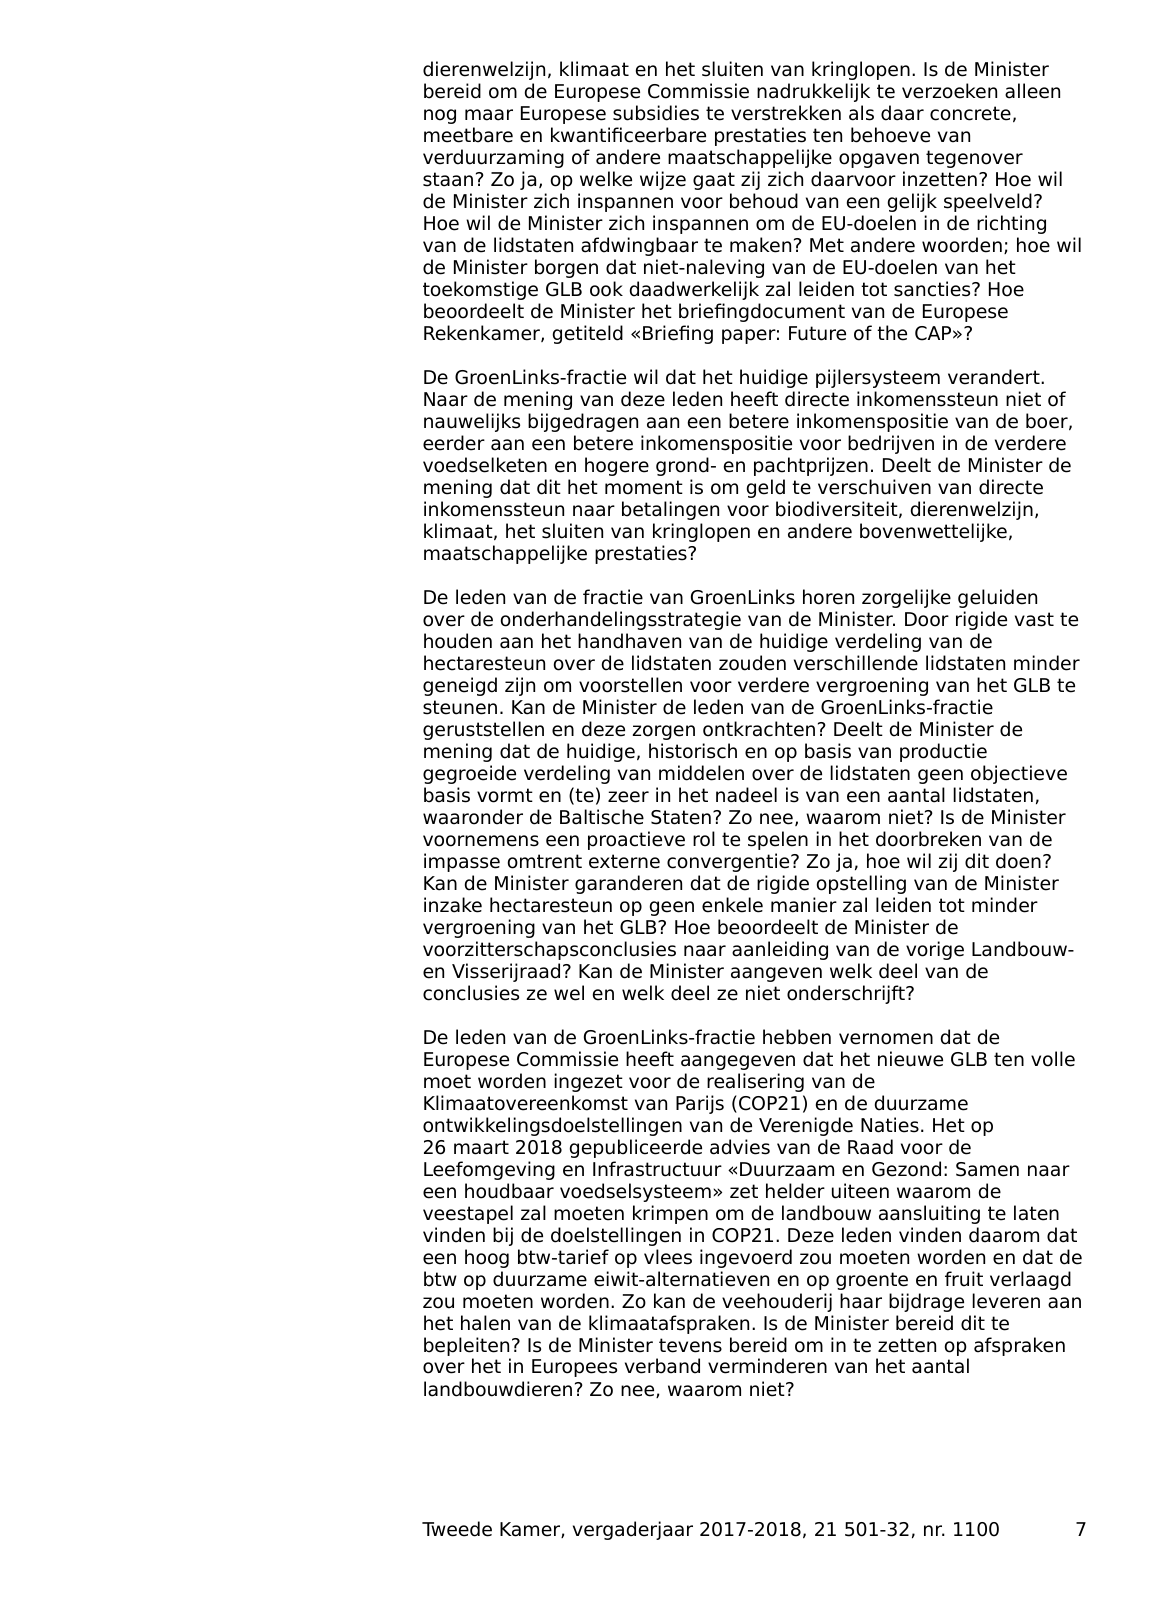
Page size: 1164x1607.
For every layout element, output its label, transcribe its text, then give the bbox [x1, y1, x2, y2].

text De GroenLinks-fractie wil dat het huidige pijlersysteem verandert. Naar de mening van deze leden heeft directe inkomenssteun niet of nauwelijks bijgedragen aan een betere inkomenspositie van de boer, eerder aan een betere inkomenspositie voor bedrijven in de verdere voedselketen en hogere grond- en pachtprijzen. Deelt de Minister de mening dat dit het moment is om geld te verschuiven van directe inkomenssteun naar betalingen voor biodiversiteit, dierenwelzijn, klimaat, het sluiten van kringlopen en andere bovenwettelijke, maatschappelijke prestaties? [422, 367, 1087, 565]
text De leden van de GroenLinks-fractie hebben vernomen dat de Europese Commissie heeft aangegeven dat het nieuwe GLB ten volle moet worden ingezet voor de realisering van de Klimaatovereenkomst van Parijs (COP21) en de duurzame ontwikkelingsdoelstellingen van de Verenigde Naties. Het op 26 maart 2018 gepubliceerde advies van de Raad voor de Leefomgeving en Infrastructuur «Duurzaam en Gezond: Samen naar een houdbaar voedselsysteem» zet helder uiteen waarom de veestapel zal moeten krimpen om de landbouw aansluiting te laten vinden bij de doelstellingen in COP21. Deze leden vinden daarom dat een hoog btw-tarief op vlees ingevoerd zou moeten worden en dat de btw op duurzame eiwit-alternatieven en op groente en fruit verlaagd zou moeten worden. Zo kan de veehouderij haar bijdrage leveren aan het halen van de klimaatafspraken. Is de Minister bereid dit te bepleiten? Is de Minister tevens bereid om in te zetten op afspraken over het in Europees verband verminderen van het aantal landbouwdieren? Zo nee, waarom niet? [422, 1027, 1087, 1400]
text De leden van de fractie van GroenLinks horen zorgelijke geluiden over de onderhandelingsstrategie van de Minister. Door rigide vast te houden aan het handhaven van de huidige verdeling van de hectaresteun over de lidstaten zouden verschillende lidstaten minder geneigd zijn om voorstellen voor verdere vergroening van het GLB te steunen. Kan de Minister de leden van de GroenLinks-fractie geruststellen en deze zorgen ontkrachten? Deelt de Minister de mening dat de huidige, historisch en op basis van productie gegroeide verdeling van middelen over de lidstaten geen objectieve basis vormt en (te) zeer in het nadeel is van een aantal lidstaten, waaronder de Baltische Staten? Zo nee, waarom niet? Is de Minister voornemens een proactieve rol te spelen in het doorbreken van de impasse omtrent externe convergentie? Zo ja, hoe wil zij dit doen? Kan de Minister garanderen dat de rigide opstelling van de Minister inzake hectaresteun op geen enkele manier zal leiden tot minder vergroening van het GLB? Hoe beoordeelt de Minister de voorzitterschapsconclusies naar aanleiding van de vorige Landbouw- en Visserijraad? Kan de Minister aangeven welk deel van de conclusies ze wel en welk deel ze niet onderschrijft? [422, 587, 1087, 1004]
text dierenwelzijn, klimaat en het sluiten van kringlopen. Is de Minister bereid om de Europese Commissie nadrukkelijk te verzoeken alleen nog maar Europese subsidies te verstrekken als daar concrete, meetbare en kwantificeerbare prestaties ten behoeve van verduurzaming of andere maatschappelijke opgaven tegenover staan? Zo ja, op welke wijze gaat zij zich daarvoor inzetten? Hoe wil de Minister zich inspannen voor behoud van een gelijk speelveld? Hoe wil de Minister zich inspannen om de EU-doelen in de richting van de lidstaten afdwingbaar te maken? Met andere woorden; hoe wil de Minister borgen dat niet-naleving van de EU-doelen van het toekomstige GLB ook daadwerkelijk zal leiden tot sancties? Hoe beoordeelt de Minister het briefingdocument van de Europese Rekenkamer, getiteld «Briefing paper: Future of the CAP»? [422, 59, 1087, 345]
